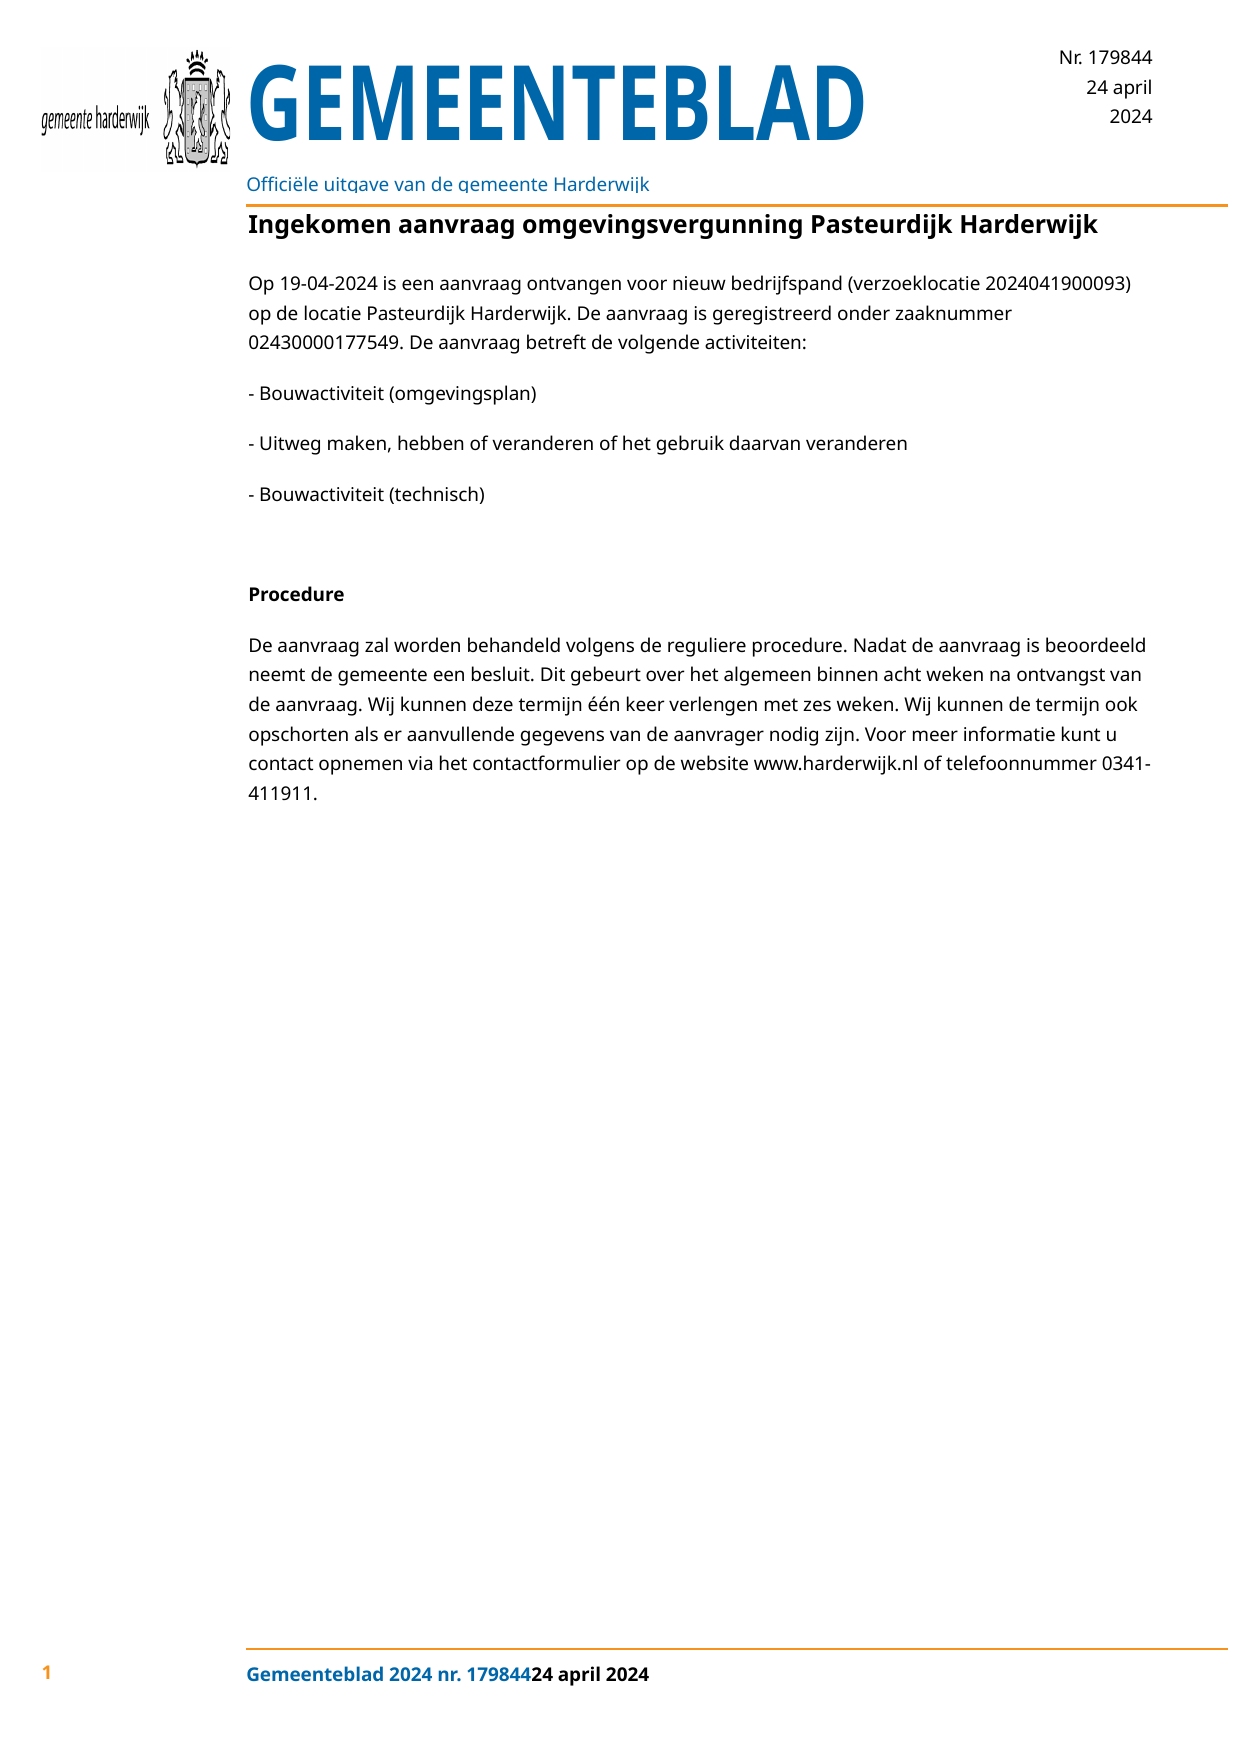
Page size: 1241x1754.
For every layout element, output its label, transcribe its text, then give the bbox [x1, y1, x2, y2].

text - Uitweg maken, hebben of veranderen of het gebruik daarvan veranderen [248, 430, 1152, 456]
text - Bouwactiviteit (omgevingsplan) [248, 380, 1152, 406]
text Ingekomen aanvraag omgevingsvergunning Pasteurdijk Harderwijk [248, 207, 1152, 241]
text De aanvraag zal worden behandeld volgens de reguliere procedure. Nadat de aanvraag is beoordeeld neemt de gemeente een besluit. Dit gebeurt over het algemeen binnen acht weken na ontvangst van de aanvraag. Wij kunnen deze termijn één keer verlengen met zes weken. Wij kunnen de termijn ook opschorten als er aanvullende gegevens van de aanvrager nodig zijn. Voor meer informatie kunt u contact opnemen via het contactformulier op de website www.harderwijk.nl of telefoonnummer 0341-411911. [248, 632, 1152, 806]
picture [41, 47, 231, 172]
text - Bouwactiviteit (technisch) [248, 481, 1152, 506]
text Procedure [248, 582, 1152, 607]
text Op 19-04-2024 is een aanvraag ontvangen voor nieuw bedrijfspand (verzoeklocatie 2024041900093) op de locatie Pasteurdijk Harderwijk. De aanvraag is geregistreerd onder zaaknummer 02430000177549. De aanvraag betreft de volgende activiteiten: [248, 270, 1152, 355]
